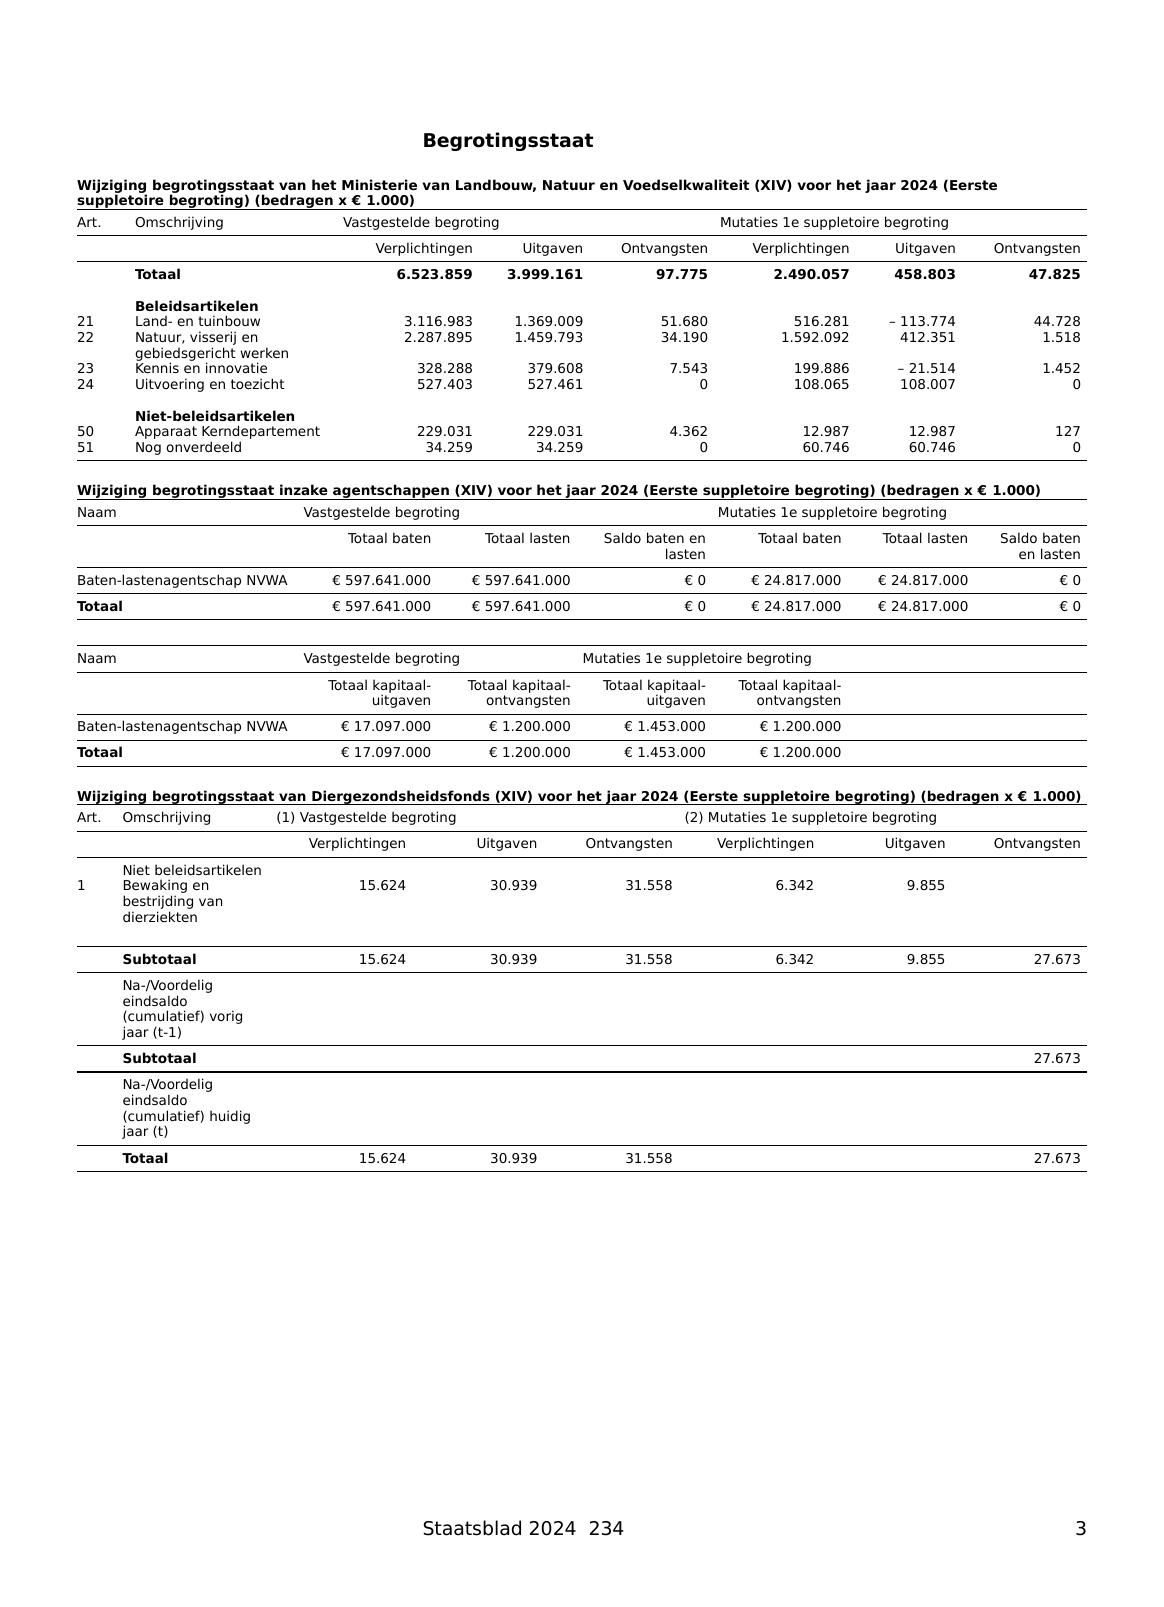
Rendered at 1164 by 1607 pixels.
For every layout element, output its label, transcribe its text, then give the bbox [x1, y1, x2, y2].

table_cell € 1.200.000 [712, 741, 847, 766]
table_cell [337, 298, 478, 314]
table_cell 31.558 [543, 878, 678, 925]
table_cell [974, 620, 1087, 645]
table_cell Vastgestelde begroting [298, 500, 712, 525]
table_cell 27.673 [951, 1046, 1087, 1071]
table_cell Totaal [77, 594, 297, 619]
table_cell [820, 925, 951, 946]
table_cell [951, 973, 1087, 1045]
table_cell € 24.817.000 [847, 594, 974, 619]
table_cell 34.190 [589, 330, 714, 361]
table_cell 229.031 [479, 424, 589, 440]
table_cell Uitgaven [820, 832, 951, 857]
table_cell 27.673 [951, 947, 1087, 972]
table_cell 1.518 [962, 330, 1087, 361]
table_cell [129, 393, 337, 408]
table_cell € 597.641.000 [437, 568, 576, 593]
table_cell 4.362 [589, 424, 714, 440]
table_cell [589, 409, 714, 424]
table_cell [951, 878, 1087, 925]
table_cell 22 [77, 330, 129, 361]
table_cell Art. [77, 210, 129, 235]
table_cell [77, 925, 116, 946]
table_cell [576, 620, 712, 645]
table_cell 97.775 [589, 262, 714, 283]
table_cell – 21.514 [855, 361, 962, 377]
table_cell [270, 973, 412, 1045]
table_cell Nog onverdeeld [129, 440, 337, 460]
table_cell [962, 409, 1087, 424]
table_cell 229.031 [337, 424, 478, 440]
table_cell 412.351 [855, 330, 962, 361]
table_cell Verplichtingen [270, 832, 412, 857]
table_cell [77, 973, 116, 1045]
table_cell 3.999.161 [479, 262, 589, 283]
table_cell 527.403 [337, 377, 478, 393]
table_cell [479, 298, 589, 314]
table_cell [820, 973, 951, 1045]
table_cell [847, 646, 974, 672]
table_cell € 597.641.000 [437, 594, 576, 619]
table_cell Omschrijving [116, 805, 270, 831]
table_cell [820, 858, 951, 878]
table_cell Saldo baten en lasten [974, 526, 1087, 567]
table_cell 60.746 [855, 440, 962, 460]
table_cell [847, 715, 974, 739]
table_cell Verplichtingen [714, 236, 855, 261]
table_cell € 1.200.000 [437, 715, 576, 739]
table_cell € 24.817.000 [712, 594, 847, 619]
table_cell [974, 646, 1087, 672]
table_cell € 0 [576, 594, 712, 619]
table_cell 44.728 [962, 314, 1087, 330]
table_cell 1.369.009 [479, 314, 589, 330]
table_header Wijziging begrotingsstaat van het Ministerie van Landbouw, Natuur en Voedselkwaliteit (XIV) voor het jaar 2024 (Eerste suppletoire begroting) (bedragen x € 1.000) [77, 178, 1087, 209]
table_cell Subtotaal [116, 947, 270, 972]
table_cell 24 [77, 377, 129, 393]
table_cell Uitgaven [479, 236, 589, 261]
table_cell € 17.097.000 [298, 741, 437, 766]
table_cell [77, 298, 129, 314]
table_cell € 597.641.000 [298, 568, 437, 593]
table_cell Na-/Voordelig eindsaldo (cumulatief) huidig jaar (t) [116, 1073, 270, 1145]
table_cell [129, 236, 337, 261]
table_cell 15.624 [270, 1146, 412, 1171]
table_cell Omschrijving [129, 210, 337, 235]
table_cell [77, 236, 129, 261]
table_cell [543, 1046, 678, 1071]
table_cell [974, 741, 1087, 766]
table_cell Totaal baten [712, 526, 847, 567]
table_cell Land- en tuinbouw [129, 314, 337, 330]
table_cell [951, 925, 1087, 946]
table_cell [77, 526, 297, 567]
table_cell 9.855 [820, 878, 951, 925]
table_cell [589, 298, 714, 314]
table_cell 3.116.983 [337, 314, 478, 330]
table_cell 2.287.895 [337, 330, 478, 361]
table_cell Bewaking en bestrijding van dierziekten [116, 878, 270, 925]
table_cell Uitvoering en toezicht [129, 377, 337, 393]
table_cell [714, 393, 855, 408]
table_cell Baten-lastenagentschap NVWA [77, 568, 297, 593]
table_cell Totaal lasten [437, 526, 576, 567]
table_cell 458.803 [855, 262, 962, 283]
table_cell [412, 925, 543, 946]
table_cell [543, 858, 678, 878]
table_cell Ontvangsten [589, 236, 714, 261]
table_cell € 1.200.000 [712, 715, 847, 739]
table_cell [974, 715, 1087, 739]
table_cell Uitgaven [855, 236, 962, 261]
table_cell [129, 283, 337, 298]
table_cell [543, 973, 678, 1045]
table_cell [77, 393, 129, 408]
table_cell [337, 409, 478, 424]
table_cell 60.746 [714, 440, 855, 460]
table_cell [820, 1073, 951, 1145]
table_cell 1.592.092 [714, 330, 855, 361]
table_cell [270, 1046, 412, 1071]
table_cell [77, 947, 116, 972]
table_cell 23 [77, 361, 129, 377]
table_cell € 17.097.000 [298, 715, 437, 739]
table_cell 6.342 [679, 947, 820, 972]
table_cell € 1.453.000 [576, 741, 712, 766]
table_cell Totaal [77, 741, 297, 766]
table_cell 34.259 [479, 440, 589, 460]
table_cell 527.461 [479, 377, 589, 393]
table_cell Vastgestelde begroting [298, 646, 576, 672]
table_cell Mutaties 1e suppletoire begroting [712, 500, 1087, 525]
table_cell Verplichtingen [337, 236, 478, 261]
table_cell Ontvangsten [962, 236, 1087, 261]
table_cell [543, 925, 678, 946]
table_cell [855, 409, 962, 424]
table_cell [270, 1073, 412, 1145]
table_cell 6.342 [679, 878, 820, 925]
table_cell [77, 283, 129, 298]
table_cell Art. [77, 805, 116, 831]
table_cell 51 [77, 440, 129, 460]
table_cell 31.558 [543, 1146, 678, 1171]
table_cell Baten-lastenagentschap NVWA [77, 715, 297, 739]
table_cell € 24.817.000 [712, 568, 847, 593]
table_cell Ontvangsten [543, 832, 678, 857]
table_cell [820, 1146, 951, 1171]
table_cell Natuur, visserij en gebiedsgericht werken [129, 330, 337, 361]
table_cell 27.673 [951, 1146, 1087, 1171]
table_cell [77, 620, 297, 645]
table_cell [951, 1073, 1087, 1145]
table_cell [679, 1146, 820, 1171]
table_cell 108.007 [855, 377, 962, 393]
table_cell [77, 673, 297, 713]
table_cell 127 [962, 424, 1087, 440]
table_cell Totaal kapitaal-ontvangsten [712, 673, 847, 713]
table_cell (1) Vastgestelde begroting [270, 805, 678, 831]
table_cell € 1.453.000 [576, 715, 712, 739]
table_cell Subtotaal [116, 1046, 270, 1071]
table_cell 0 [962, 440, 1087, 460]
table_cell [412, 1046, 543, 1071]
table_cell [712, 620, 847, 645]
table_cell 516.281 [714, 314, 855, 330]
table_cell 31.558 [543, 947, 678, 972]
table_cell 15.624 [270, 947, 412, 972]
table_cell [479, 283, 589, 298]
table_cell [847, 673, 974, 713]
table_cell 2.490.057 [714, 262, 855, 283]
table_cell [479, 409, 589, 424]
table_cell [847, 620, 974, 645]
table_cell [589, 283, 714, 298]
table_cell [962, 298, 1087, 314]
table_cell Totaal [116, 1146, 270, 1171]
table_cell [543, 1073, 678, 1145]
table_cell (2) Mutaties 1e suppletoire begroting [679, 805, 1087, 831]
table_cell [77, 409, 129, 424]
table_cell [77, 832, 116, 857]
table_cell Niet beleidsartikelen [116, 858, 270, 878]
table_cell [77, 858, 116, 878]
table_cell – 113.774 [855, 314, 962, 330]
table_cell Mutaties 1e suppletoire begroting [576, 646, 847, 672]
table_cell [270, 925, 412, 946]
table_cell [855, 393, 962, 408]
table_cell [412, 1073, 543, 1145]
table_cell [951, 858, 1087, 878]
table_cell Niet-beleidsartikelen [129, 409, 337, 424]
table_cell [337, 283, 478, 298]
table_cell 379.608 [479, 361, 589, 377]
table_cell [412, 973, 543, 1045]
table_cell [298, 620, 437, 645]
table_cell [714, 283, 855, 298]
table_cell [855, 298, 962, 314]
table_cell Totaal kapitaal-uitgaven [576, 673, 712, 713]
table_cell 47.825 [962, 262, 1087, 283]
table_cell [679, 925, 820, 946]
table_cell [974, 673, 1087, 713]
table_cell € 0 [974, 568, 1087, 593]
table_header Wĳziging begrotingsstaat van Diergezondsheidsfonds (XIV) voor het jaar 2024 (Eerste suppletoire begroting) (bedragen x € 1.000) [77, 789, 1087, 804]
table_cell [77, 1146, 116, 1171]
table_cell 51.680 [589, 314, 714, 330]
table_cell Totaal [129, 262, 337, 283]
table_cell 199.886 [714, 361, 855, 377]
table_cell 30.939 [412, 878, 543, 925]
table_cell 12.987 [855, 424, 962, 440]
table_cell 9.855 [820, 947, 951, 972]
table_cell Uitgaven [412, 832, 543, 857]
table_cell [116, 832, 270, 857]
table_cell [77, 1046, 116, 1071]
table_cell [479, 393, 589, 408]
table_cell [679, 973, 820, 1045]
table_cell € 0 [576, 568, 712, 593]
table_cell 0 [589, 377, 714, 393]
table_cell [77, 262, 129, 283]
table_cell [412, 858, 543, 878]
table_cell Verplichtingen [679, 832, 820, 857]
table_cell [847, 741, 974, 766]
table_cell [679, 1046, 820, 1071]
table_cell Ontvangsten [951, 832, 1087, 857]
table_cell [437, 620, 576, 645]
table_cell [679, 858, 820, 878]
table_cell 15.624 [270, 878, 412, 925]
table_cell 21 [77, 314, 129, 330]
table_cell 30.939 [412, 1146, 543, 1171]
table_cell [116, 925, 270, 946]
table_cell Apparaat Kerndepartement [129, 424, 337, 440]
table_cell Vastgestelde begroting [337, 210, 714, 235]
table_cell [270, 858, 412, 878]
table_cell 1 [77, 878, 116, 925]
table_cell € 1.200.000 [437, 741, 576, 766]
table_cell [820, 1046, 951, 1071]
table_cell Naam [77, 500, 297, 525]
table_cell € 0 [974, 594, 1087, 619]
table_cell 328.288 [337, 361, 478, 377]
table_cell 7.543 [589, 361, 714, 377]
table_cell Na-/Voordelig eindsaldo (cumulatief) vorig jaar (t-1) [116, 973, 270, 1045]
table_header Wĳziging begrotingsstaat inzake agentschappen (XIV) voor het jaar 2024 (Eerste suppletoire begroting) (bedragen x € 1.000) [77, 483, 1087, 499]
table_cell Beleidsartikelen [129, 298, 337, 314]
table_cell 30.939 [412, 947, 543, 972]
table_cell 34.259 [337, 440, 478, 460]
table_cell € 24.817.000 [847, 568, 974, 593]
table_cell 1.452 [962, 361, 1087, 377]
table_cell 12.987 [714, 424, 855, 440]
table_cell [589, 393, 714, 408]
table_cell [337, 393, 478, 408]
table_cell Mutaties 1e suppletoire begroting [714, 210, 1087, 235]
table_cell 0 [962, 377, 1087, 393]
table_cell 6.523.859 [337, 262, 478, 283]
table_cell 50 [77, 424, 129, 440]
table_cell [962, 393, 1087, 408]
table_cell Totaal kapitaal-uitgaven [298, 673, 437, 713]
table_cell 0 [589, 440, 714, 460]
table_cell [962, 283, 1087, 298]
subtitle Begrotingsstaat [422, 130, 1087, 152]
table_cell Totaal kapitaal-ontvangsten [437, 673, 576, 713]
table_cell € 597.641.000 [298, 594, 437, 619]
table_cell Kennis en innovatie [129, 361, 337, 377]
table_cell [714, 409, 855, 424]
table_cell 108.065 [714, 377, 855, 393]
table_cell Saldo baten en lasten [576, 526, 712, 567]
table_cell Totaal baten [298, 526, 437, 567]
table_cell [679, 1073, 820, 1145]
table_cell Naam [77, 646, 297, 672]
table_cell [855, 283, 962, 298]
table_cell Totaal lasten [847, 526, 974, 567]
table_cell [77, 1073, 116, 1145]
table_cell [714, 298, 855, 314]
table_cell 1.459.793 [479, 330, 589, 361]
